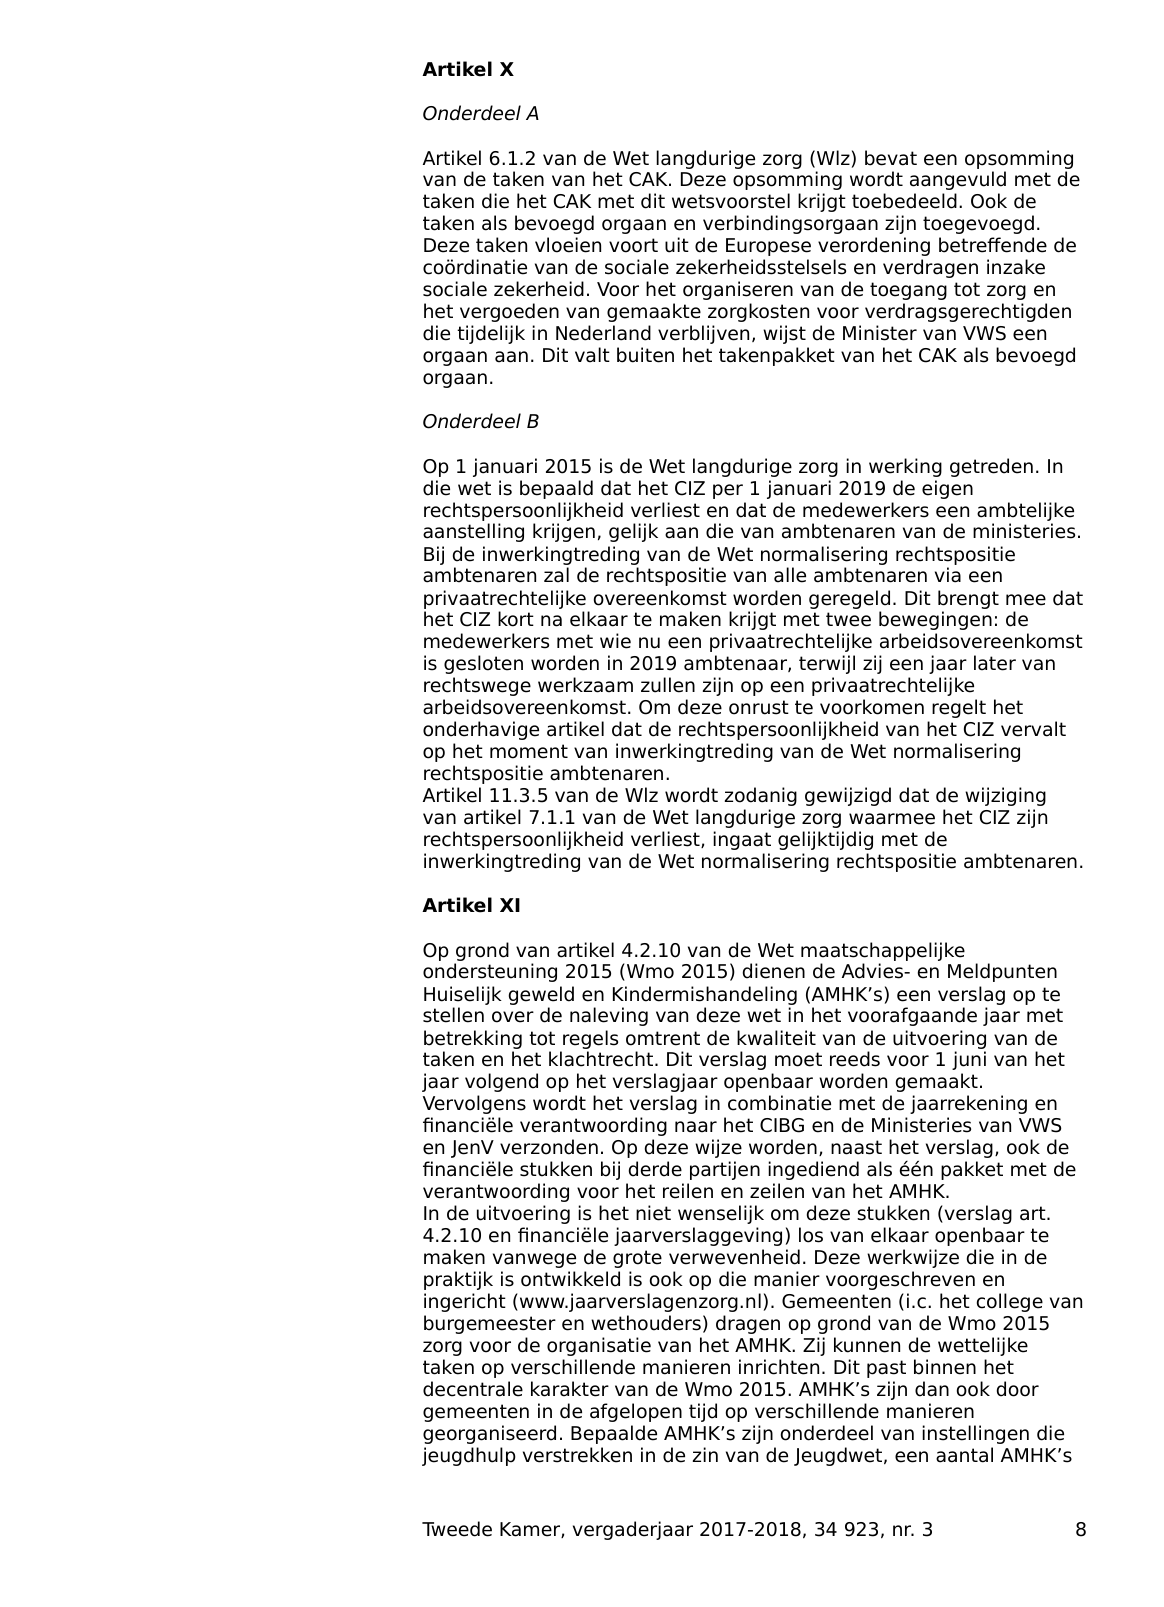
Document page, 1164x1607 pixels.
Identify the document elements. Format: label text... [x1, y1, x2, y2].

subtitle Onderdeel A [422, 103, 1087, 125]
text Artikel 11.3.5 van de Wlz wordt zodanig gewijzigd dat de wijziging van artikel 7.1.1 van de Wet langdurige zorg waarmee het CIZ zijn rechtspersoonlijkheid verliest, ingaat gelijktijdig met de inwerkingtreding van de Wet normalisering rechtspositie ambtenaren. [422, 785, 1087, 873]
subtitle Artikel X [422, 59, 1087, 81]
subtitle Artikel XI [422, 895, 1087, 917]
text Op 1 januari 2015 is de Wet langdurige zorg in werking getreden. In die wet is bepaald dat het CIZ per 1 januari 2019 de eigen rechtspersoonlijkheid verliest en dat de medewerkers een ambtelijke aanstelling krijgen, gelijk aan die van ambtenaren van de ministeries. Bij de inwerkingtreding van de Wet normalisering rechtspositie ambtenaren zal de rechtspositie van alle ambtenaren via een privaatrechtelijke overeenkomst worden geregeld. Dit brengt mee dat het CIZ kort na elkaar te maken krijgt met twee bewegingen: de medewerkers met wie nu een privaatrechtelijke arbeidsovereenkomst is gesloten worden in 2019 ambtenaar, terwijl zij een jaar later van rechtswege werkzaam zullen zijn op een privaatrechtelijke arbeidsovereenkomst. Om deze onrust te voorkomen regelt het onderhavige artikel dat de rechtspersoonlijkheid van het CIZ vervalt op het moment van inwerkingtreding van de Wet normalisering rechtspositie ambtenaren. [422, 456, 1087, 785]
text Artikel 6.1.2 van de Wet langdurige zorg (Wlz) bevat een opsomming van de taken van het CAK. Deze opsomming wordt aangevuld met de taken die het CAK met dit wetsvoorstel krijgt toebedeeld. Ook de taken als bevoegd orgaan en verbindingsorgaan zijn toegevoegd. Deze taken vloeien voort uit de Europese verordening betreffende de coördinatie van de sociale zekerheidsstelsels en verdragen inzake sociale zekerheid. Voor het organiseren van de toegang tot zorg en het vergoeden van gemaakte zorgkosten voor verdragsgerechtigden die tijdelijk in Nederland verblijven, wijst de Minister van VWS een orgaan aan. Dit valt buiten het takenpakket van het CAK als bevoegd orgaan. [422, 147, 1087, 389]
text In de uitvoering is het niet wenselijk om deze stukken (verslag art. 4.2.10 en financiële jaarverslaggeving) los van elkaar openbaar te maken vanwege de grote verwevenheid. Deze werkwijze die in de praktijk is ontwikkeld is ook op die manier voorgeschreven en ingericht (www.jaarverslagenzorg.nl). Gemeenten (i.c. het college van burgemeester en wethouders) dragen op grond van de Wmo 2015 zorg voor de organisatie van het AMHK. Zij kunnen de wettelijke taken op verschillende manieren inrichten. Dit past binnen het decentrale karakter van de Wmo 2015. AMHK’s zijn dan ook door gemeenten in de afgelopen tijd op verschillende manieren georganiseerd. Bepaalde AMHK’s zijn onderdeel van instellingen die jeugdhulp verstrekken in de zin van de Jeugdwet, een aantal AMHK’s [422, 1203, 1087, 1467]
subtitle Onderdeel B [422, 411, 1087, 433]
text Op grond van artikel 4.2.10 van de Wet maatschappelijke ondersteuning 2015 (Wmo 2015) dienen de Advies- en Meldpunten Huiselijk geweld en Kindermishandeling (AMHK’s) een verslag op te stellen over de naleving van deze wet in het voorafgaande jaar met betrekking tot regels omtrent de kwaliteit van de uitvoering van de taken en het klachtrecht. Dit verslag moet reeds voor 1 juni van het jaar volgend op het verslagjaar openbaar worden gemaakt. Vervolgens wordt het verslag in combinatie met de jaarrekening en financiële verantwoording naar het CIBG en de Ministeries van VWS en JenV verzonden. Op deze wijze worden, naast het verslag, ook de financiële stukken bij derde partijen ingediend als één pakket met de verantwoording voor het reilen en zeilen van het AMHK. [422, 939, 1087, 1203]
